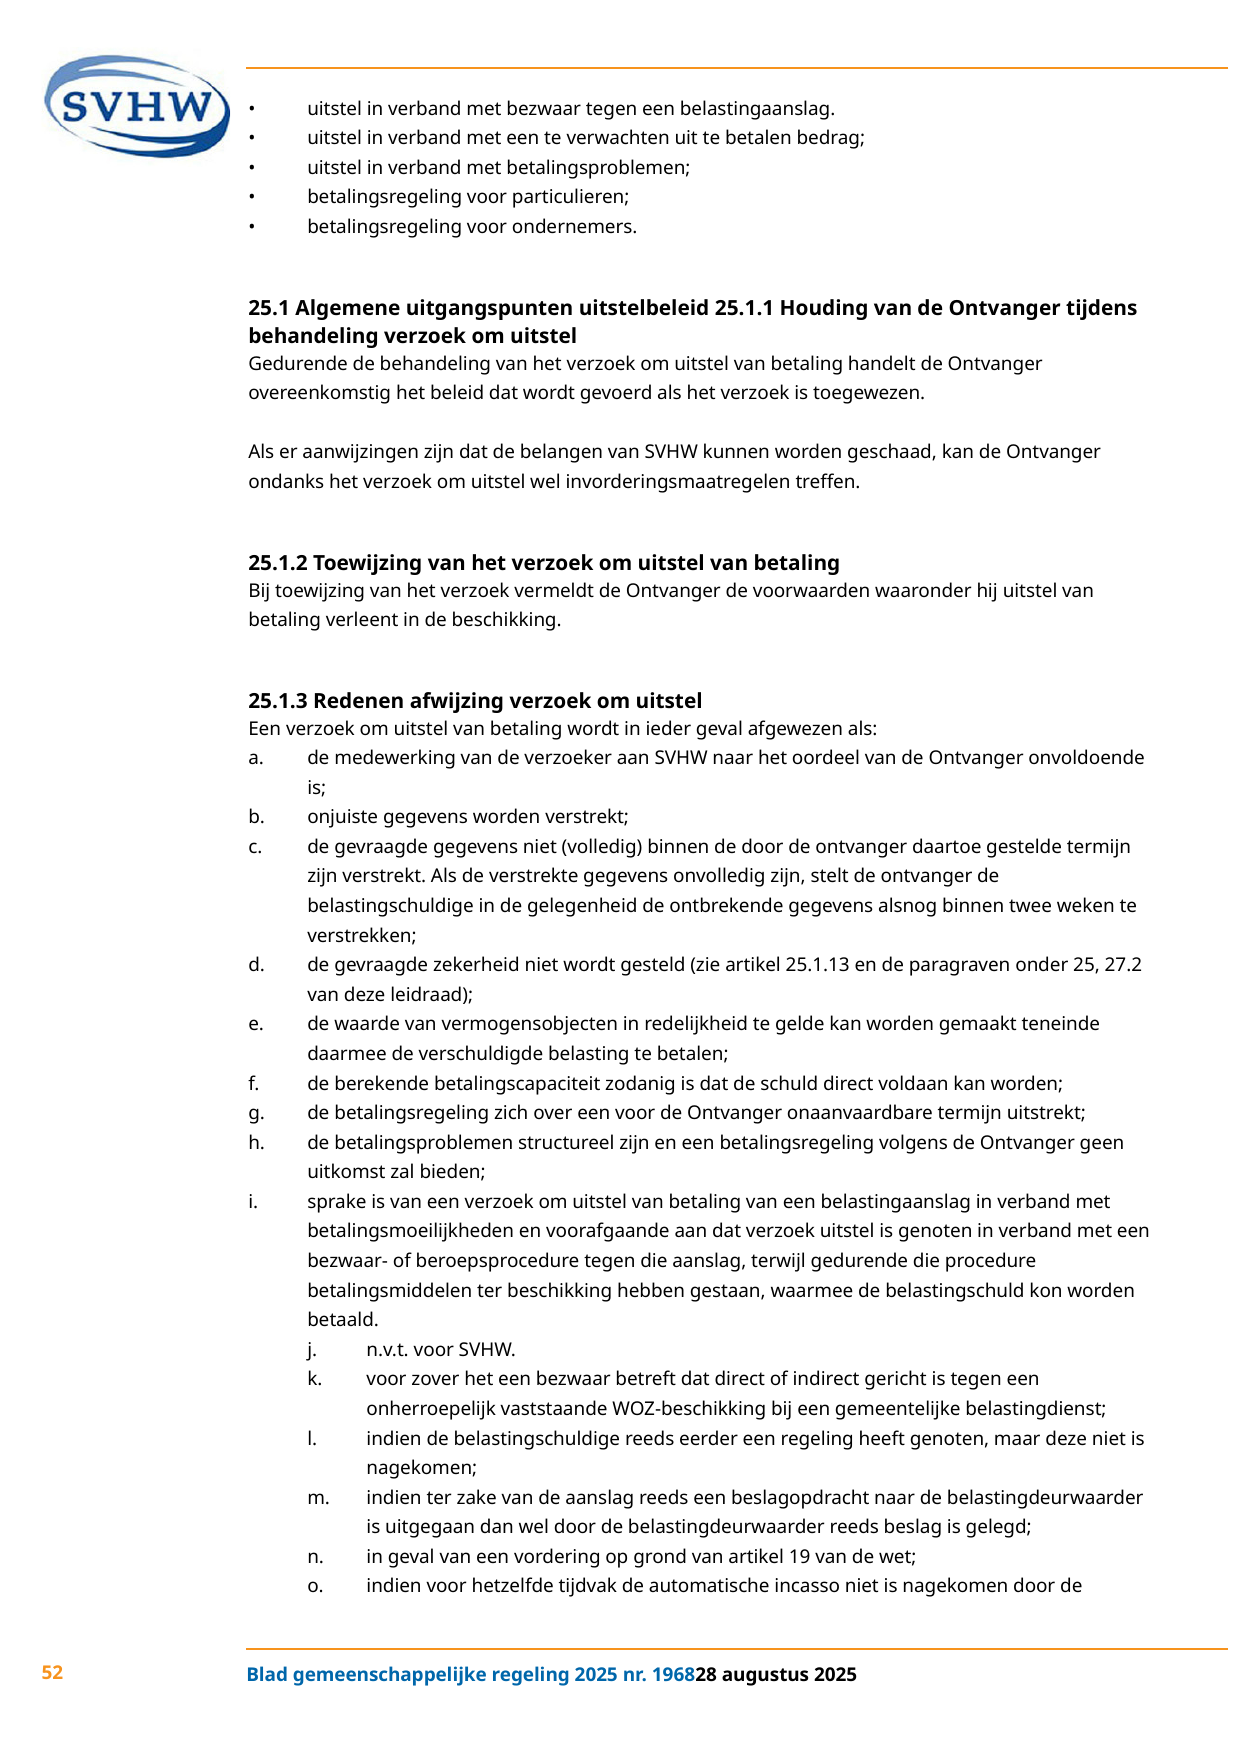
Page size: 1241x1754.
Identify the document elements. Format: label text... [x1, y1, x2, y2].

list de gevraagde gegevens niet (volledig) binnen de door de ontvanger daartoe gestelde termijn zijn verstrekt. Als de verstrekte gegevens onvolledig zijn, stelt de ontvanger de belastingschuldige in de gelegenheid de ontbrekende gegevens alsnog binnen twee weken te verstrekken; [248, 833, 1152, 948]
list betalingsregeling voor ondernemers. [248, 213, 1152, 239]
list de waarde van vermogensobjecten in redelijkheid te gelde kan worden gemaakt teneinde daarmee de verschuldigde belasting te betalen; [248, 1011, 1152, 1066]
list indien ter zake van de aanslag reeds een beslagopdracht naar de belastingdeurwaarder is uitgegaan dan wel door de belastingdeurwaarder reeds beslag is gelegd; [307, 1484, 1152, 1539]
list betalingsregeling voor particulieren; [248, 183, 1152, 209]
list de betalingsregeling zich over een voor de Ontvanger onaanvaardbare termijn uitstrekt; [248, 1099, 1152, 1125]
list de gevraagde zekerheid niet wordt gesteld (zie artikel 25.1.13 en de paragraven onder 25, 27.2 van deze leidraad); [248, 951, 1152, 1007]
list de berekende betalingscapaciteit zodanig is dat de schuld direct voldaan kan worden; [248, 1070, 1152, 1096]
list in geval van een vordering op grond van artikel 19 van de wet; [307, 1543, 1152, 1569]
text Een verzoek om uitstel van betaling wordt in ieder geval afgewezen als: [248, 715, 1152, 741]
text 25.1.3 Redenen afwijzing verzoek om uitstel [248, 686, 1152, 715]
list uitstel in verband met bezwaar tegen een belastingaanslag. [248, 95, 1152, 121]
text Gedurende de behandeling van het verzoek om uitstel van betaling handelt de Ontvanger overeenkomstig het beleid dat wordt gevoerd als het verzoek is toegewezen. [248, 350, 1152, 405]
text 25.1.2 Toewijzing van het verzoek om uitstel van betaling [248, 548, 1152, 577]
picture [41, 47, 231, 172]
list indien de belastingschuldige reeds eerder een regeling heeft genoten, maar deze niet is nagekomen; [307, 1425, 1152, 1480]
list de medewerking van de verzoeker aan SVHW naar het oordeel van de Ontvanger onvoldoende is; [248, 744, 1152, 800]
list uitstel in verband met een te verwachten uit te betalen bedrag; [248, 124, 1152, 150]
list de betalingsproblemen structureel zijn en een betalingsregeling volgens de Ontvanger geen uitkomst zal bieden; [248, 1129, 1152, 1184]
text 25.1 Algemene uitgangspunten uitstelbeleid 25.1.1 Houding van de Ontvanger tijdens behandeling verzoek om uitstel [248, 293, 1152, 350]
list betalingsmiddelen ter beschikking hebben gestaan, waarmee de belastingschuld kon worden betaald. [248, 1277, 1152, 1332]
list n.v.t. voor SVHW. [307, 1336, 1152, 1362]
list indien voor hetzelfde tijdvak de automatische incasso niet is nagekomen door de [307, 1573, 1152, 1598]
list uitstel in verband met betalingsproblemen; [248, 154, 1152, 180]
list voor zover het een bezwaar betreft dat direct of indirect gericht is tegen een onherroepelijk vaststaande WOZ-beschikking bij een gemeentelijke belastingdienst; [307, 1366, 1152, 1421]
text Als er aanwijzingen zijn dat de belangen van SVHW kunnen worden geschaad, kan de Ontvanger ondanks het verzoek om uitstel wel invorderingsmaatregelen treffen. [248, 439, 1152, 494]
list sprake is van een verzoek om uitstel van betaling van een belastingaanslag in verband met betalingsmoeilijkheden en voorafgaande aan dat verzoek uitstel is genoten in verband met een bezwaar- of beroepsprocedure tegen die aanslag, terwijl gedurende die procedure [248, 1188, 1152, 1273]
list onjuiste gegevens worden verstrekt; [248, 803, 1152, 829]
text Bij toewijzing van het verzoek vermeldt de Ontvanger de voorwaarden waaronder hij uitstel van betaling verleent in de beschikking. [248, 577, 1152, 632]
